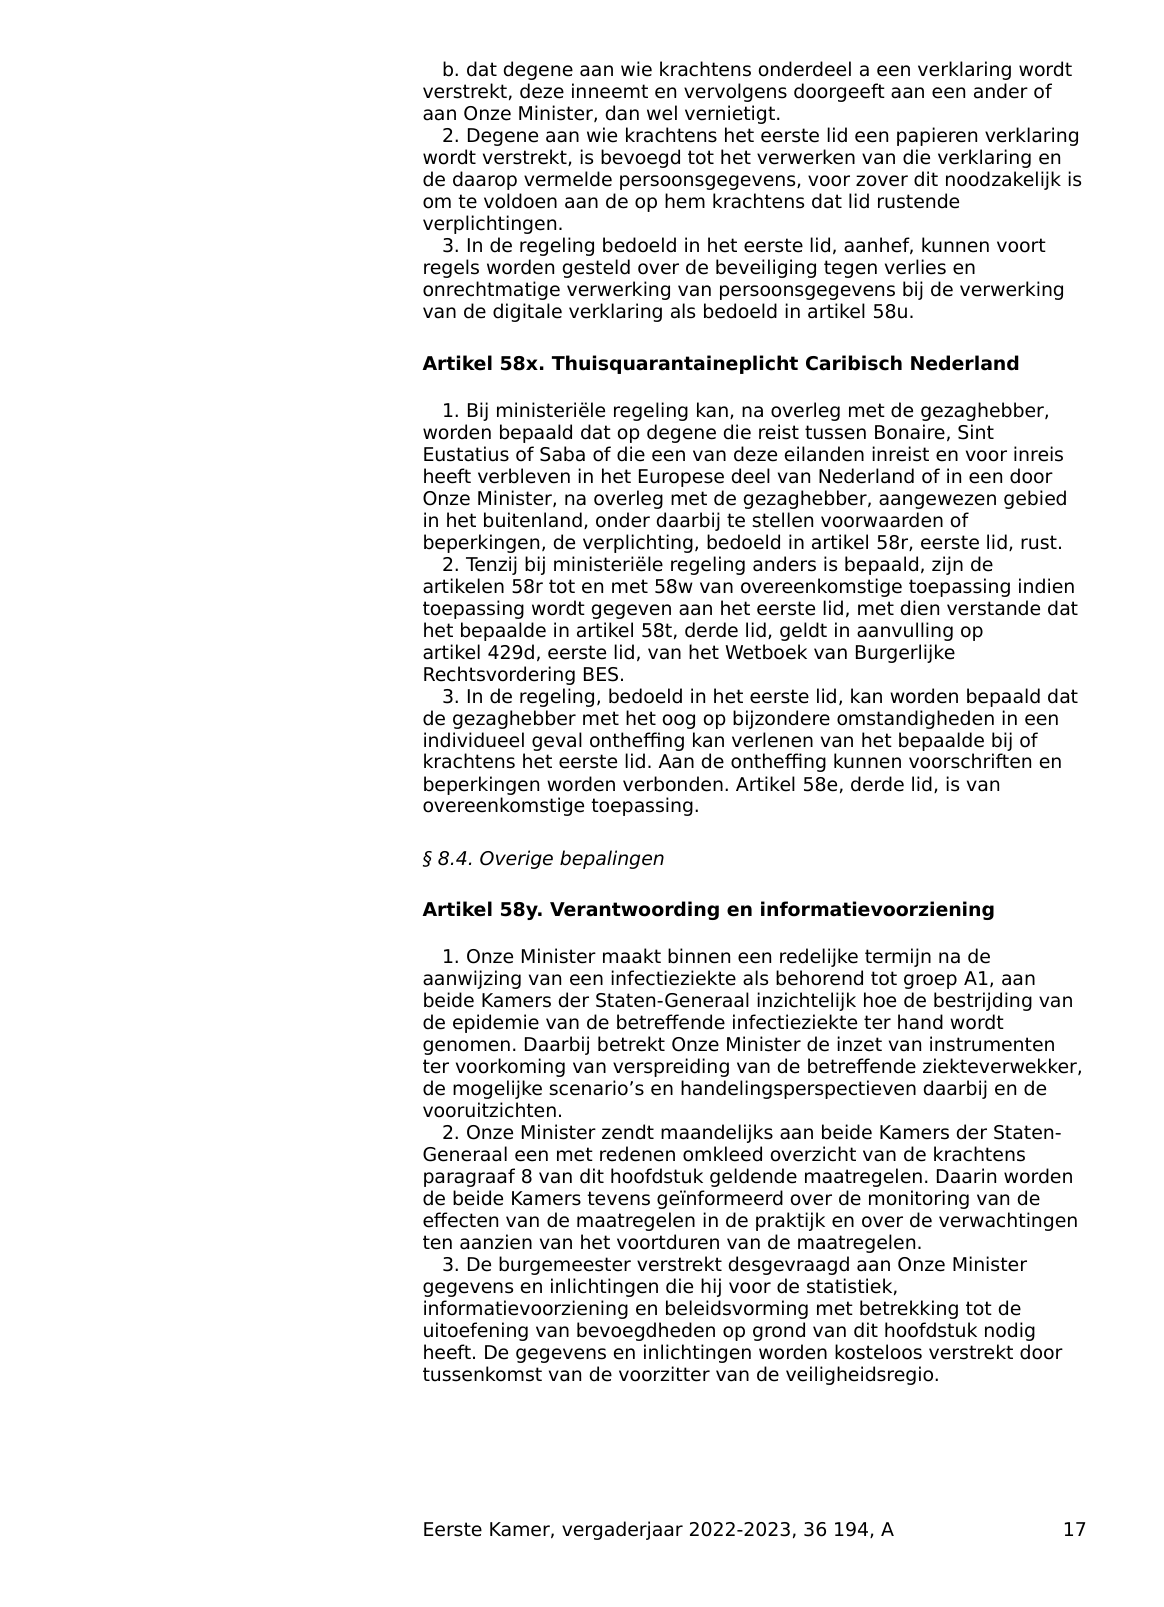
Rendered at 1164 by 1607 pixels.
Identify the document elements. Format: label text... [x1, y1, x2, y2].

text 2. Degene aan wie krachtens het eerste lid een papieren verklaring wordt verstrekt, is bevoegd tot het verwerken van die verklaring en de daarop vermelde persoonsgegevens, voor zover dit noodzakelijk is om te voldoen aan de op hem krachtens dat lid rustende verplichtingen. [422, 125, 1087, 235]
text 2. Tenzij bij ministeriële regeling anders is bepaald, zijn de artikelen 58r tot en met 58w van overeenkomstige toepassing indien toepassing wordt gegeven aan het eerste lid, met dien verstande dat het bepaalde in artikel 58t, derde lid, geldt in aanvulling op artikel 429d, eerste lid, van het Wetboek van Burgerlijke Rechtsvordering BES. [422, 554, 1087, 686]
text 3. In de regeling bedoeld in het eerste lid, aanhef, kunnen voort regels worden gesteld over de beveiliging tegen verlies en onrechtmatige verwerking van persoonsgegevens bij de verwerking van de digitale verklaring als bedoeld in artikel 58u. [422, 235, 1087, 323]
text 3. In de regeling, bedoeld in het eerste lid, kan worden bepaald dat de gezaghebber met het oog op bijzondere omstandigheden in een individueel geval ontheffing kan verlenen van het bepaalde bij of krachtens het eerste lid. Aan de ontheffing kunnen voorschriften en beperkingen worden verbonden. Artikel 58e, derde lid, is van overeenkomstige toepassing. [422, 686, 1087, 817]
text 1. Bij ministeriële regeling kan, na overleg met de gezaghebber, worden bepaald dat op degene die reist tussen Bonaire, Sint Eustatius of Saba of die een van deze eilanden inreist en voor inreis heeft verbleven in het Europese deel van Nederland of in een door Onze Minister, na overleg met de gezaghebber, aangewezen gebied in het buitenland, onder daarbij te stellen voorwaarden of beperkingen, de verplichting, bedoeld in artikel 58r, eerste lid, rust. [422, 400, 1087, 554]
text 2. Onze Minister zendt maandelijks aan beide Kamers der Staten-Generaal een met redenen omkleed overzicht van de krachtens paragraaf 8 van dit hoofdstuk geldende maatregelen. Daarin worden de beide Kamers tevens geïnformeerd over de monitoring van de effecten van de maatregelen in de praktijk en over de verwachtingen ten aanzien van het voortduren van de maatregelen. [422, 1122, 1087, 1254]
text b. dat degene aan wie krachtens onderdeel a een verklaring wordt verstrekt, deze inneemt en vervolgens doorgeeft aan een ander of aan Onze Minister, dan wel vernietigt. [422, 59, 1087, 125]
text 3. De burgemeester verstrekt desgevraagd aan Onze Minister gegevens en inlichtingen die hij voor de statistiek, informatievoorziening en beleidsvorming met betrekking tot de uitoefening van bevoegdheden op grond van dit hoofdstuk nodig heeft. De gegevens en inlichtingen worden kosteloos verstrekt door tussenkomst van de voorzitter van de veiligheidsregio. [422, 1254, 1087, 1386]
subtitle § 8.4. Overige bepalingen [422, 847, 1087, 869]
text 1. Onze Minister maakt binnen een redelijke termijn na de aanwijzing van een infectieziekte als behorend tot groep A1, aan beide Kamers der Staten-Generaal inzichtelijk hoe de bestrijding van de epidemie van de betreffende infectieziekte ter hand wordt genomen. Daarbij betrekt Onze Minister de inzet van instrumenten ter voorkoming van verspreiding van de betreffende ziekteverwekker, de mogelijke scenario’s en handelingsperspectieven daarbij en de vooruitzichten. [422, 946, 1087, 1122]
subtitle Artikel 58y. Verantwoording en informatievoorziening [422, 899, 1087, 921]
subtitle Artikel 58x. Thuisquarantaineplicht Caribisch Nederland [422, 353, 1087, 375]
